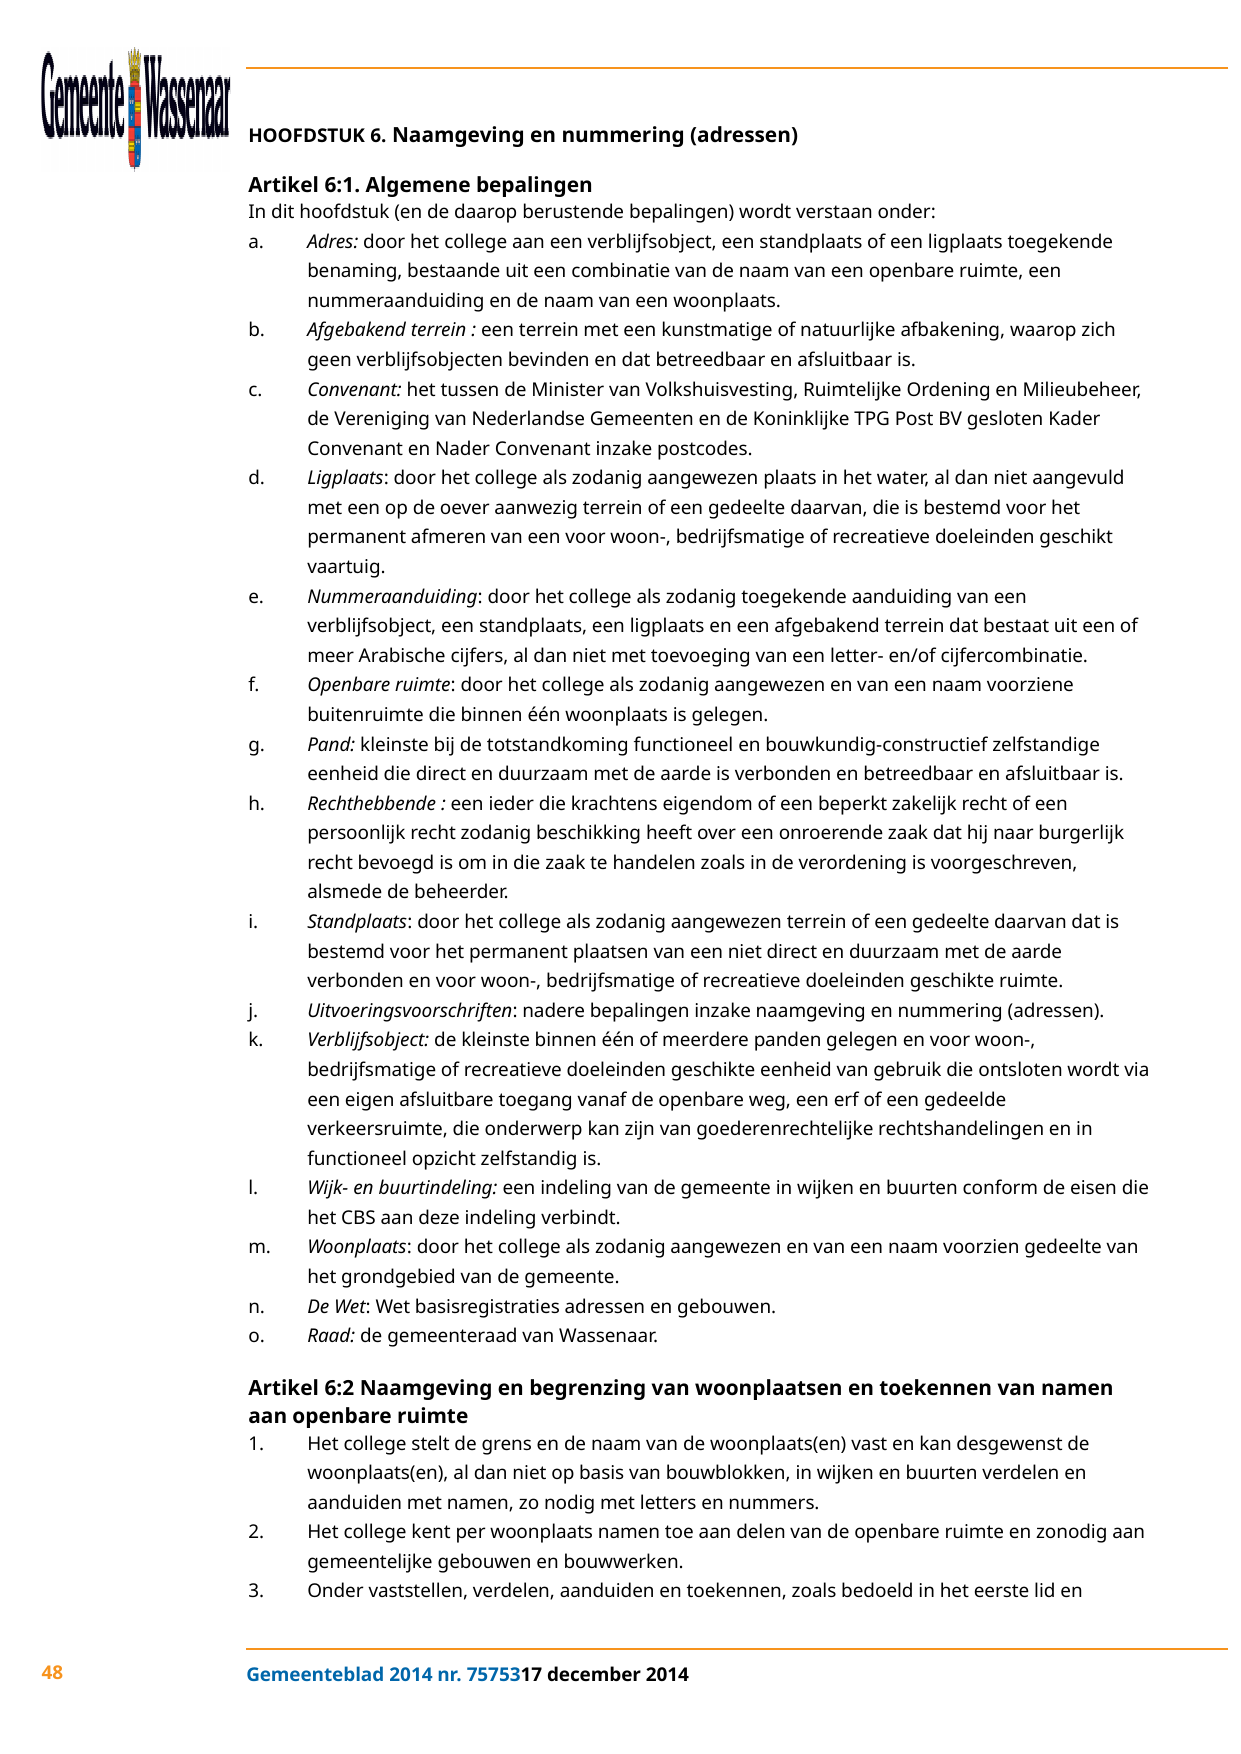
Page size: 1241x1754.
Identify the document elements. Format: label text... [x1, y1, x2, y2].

list Openbare ruimte: door het college als zodanig aangewezen en van een naam voorziene buitenruimte die binnen één woonplaats is gelegen. [248, 672, 1152, 727]
list Woonplaats: door het college als zodanig aangewezen en van een naam voorzien gedeelte van het grondgebied van de gemeente. [248, 1234, 1152, 1289]
list Standplaats: door het college als zodanig aangewezen terrein of een gedeelte daarvan dat is bestemd voor het permanent plaatsen van een niet direct en duurzaam met de aarde verbonden en voor woon-, bedrijfsmatige of recreatieve doeleinden geschikte ruimte. [248, 908, 1152, 993]
text In dit hoofdstuk (en de daarop berustende bepalingen) wordt verstaan onder: [248, 198, 1152, 224]
list Ligplaats: door het college als zodanig aangewezen plaats in het water, al dan niet aangevuld met een op de oever aanwezig terrein of een gedeelte daarvan, die is bestemd voor het permanent afmeren van een voor woon-, bedrijfsmatige of recreatieve doeleinden geschikt vaartuig. [248, 464, 1152, 579]
list Uitvoeringsvoorschriften: nadere bepalingen inzake naamgeving en nummering (adressen). [248, 997, 1152, 1023]
text Artikel 6:2 Naamgeving en begrenzing van woonplaatsen en toekennen van namen aan openbare ruimte [248, 1373, 1152, 1430]
text HOOFDSTUK 6. Naamgeving en nummering (adressen) [248, 121, 1152, 149]
list Convenant: het tussen de Minister van Volkshuisvesting, Ruimtelijke Ordening en Milieubeheer, de Vereniging van Nederlandse Gemeenten en de Koninklijke TPG Post BV gesloten Kader Convenant en Nader Convenant inzake postcodes. [248, 376, 1152, 461]
list Pand: kleinste bij de totstandkoming functioneel en bouwkundig-constructief zelfstandige eenheid die direct en duurzaam met de aarde is verbonden en betreedbaar en afsluitbaar is. [248, 731, 1152, 786]
list Het college kent per woonplaats namen toe aan delen van de openbare ruimte en zonodig aan gemeentelijke gebouwen en bouwwerken. [248, 1518, 1152, 1574]
list Verblijfsobject: de kleinste binnen één of meerdere panden gelegen en voor woon-, bedrijfsmatige of recreatieve doeleinden geschikte eenheid van gebruik die ontsloten wordt via een eigen afsluitbare toegang vanaf de openbare weg, een erf of een gedeelde verkeersruimte, die onderwerp kan zijn van goederenrechtelijke rechtshandelingen en in functioneel opzicht zelfstandig is. [248, 1027, 1152, 1171]
list Het college stelt de grens en de naam van de woonplaats(en) vast en kan desgewenst de woonplaats(en), al dan niet op basis van bouwblokken, in wijken en buurten verdelen en aanduiden met namen, zo nodig met letters en nummers. [248, 1430, 1152, 1514]
list Afgebakend terrein : een terrein met een kunstmatige of natuurlijke afbakening, waarop zich geen verblijfsobjecten bevinden en dat betreedbaar en afsluitbaar is. [248, 317, 1152, 372]
list Nummeraanduiding: door het college als zodanig toegekende aanduiding van een verblijfsobject, een standplaats, een ligplaats en een afgebakend terrein dat bestaat uit een of meer Arabische cijfers, al dan niet met toevoeging van een letter- en/of cijfercombinatie. [248, 583, 1152, 668]
list Adres: door het college aan een verblijfsobject, een standplaats of een ligplaats toegekende benaming, bestaande uit een combinatie van de naam van een openbare ruimte, een nummeraanduiding en de naam van een woonplaats. [248, 228, 1152, 313]
list De Wet: Wet basisregistraties adressen en gebouwen. [248, 1293, 1152, 1318]
list Onder vaststellen, verdelen, aanduiden en toekennen, zoals bedoeld in het eerste lid en [248, 1578, 1152, 1603]
list Wijk- en buurtindeling: een indeling van de gemeente in wijken en buurten conform de eisen die het CBS aan deze indeling verbindt. [248, 1174, 1152, 1230]
picture [41, 47, 231, 172]
text Artikel 6:1. Algemene bepalingen [248, 170, 1152, 198]
list Rechthebbende : een ieder die krachtens eigendom of een beperkt zakelijk recht of een persoonlijk recht zodanig beschikking heeft over een onroerende zaak dat hij naar burgerlijk recht bevoegd is om in die zaak te handelen zoals in de verordening is voorgeschreven, alsmede de beheerder. [248, 790, 1152, 904]
list Raad: de gemeenteraad van Wassenaar. [248, 1322, 1152, 1348]
